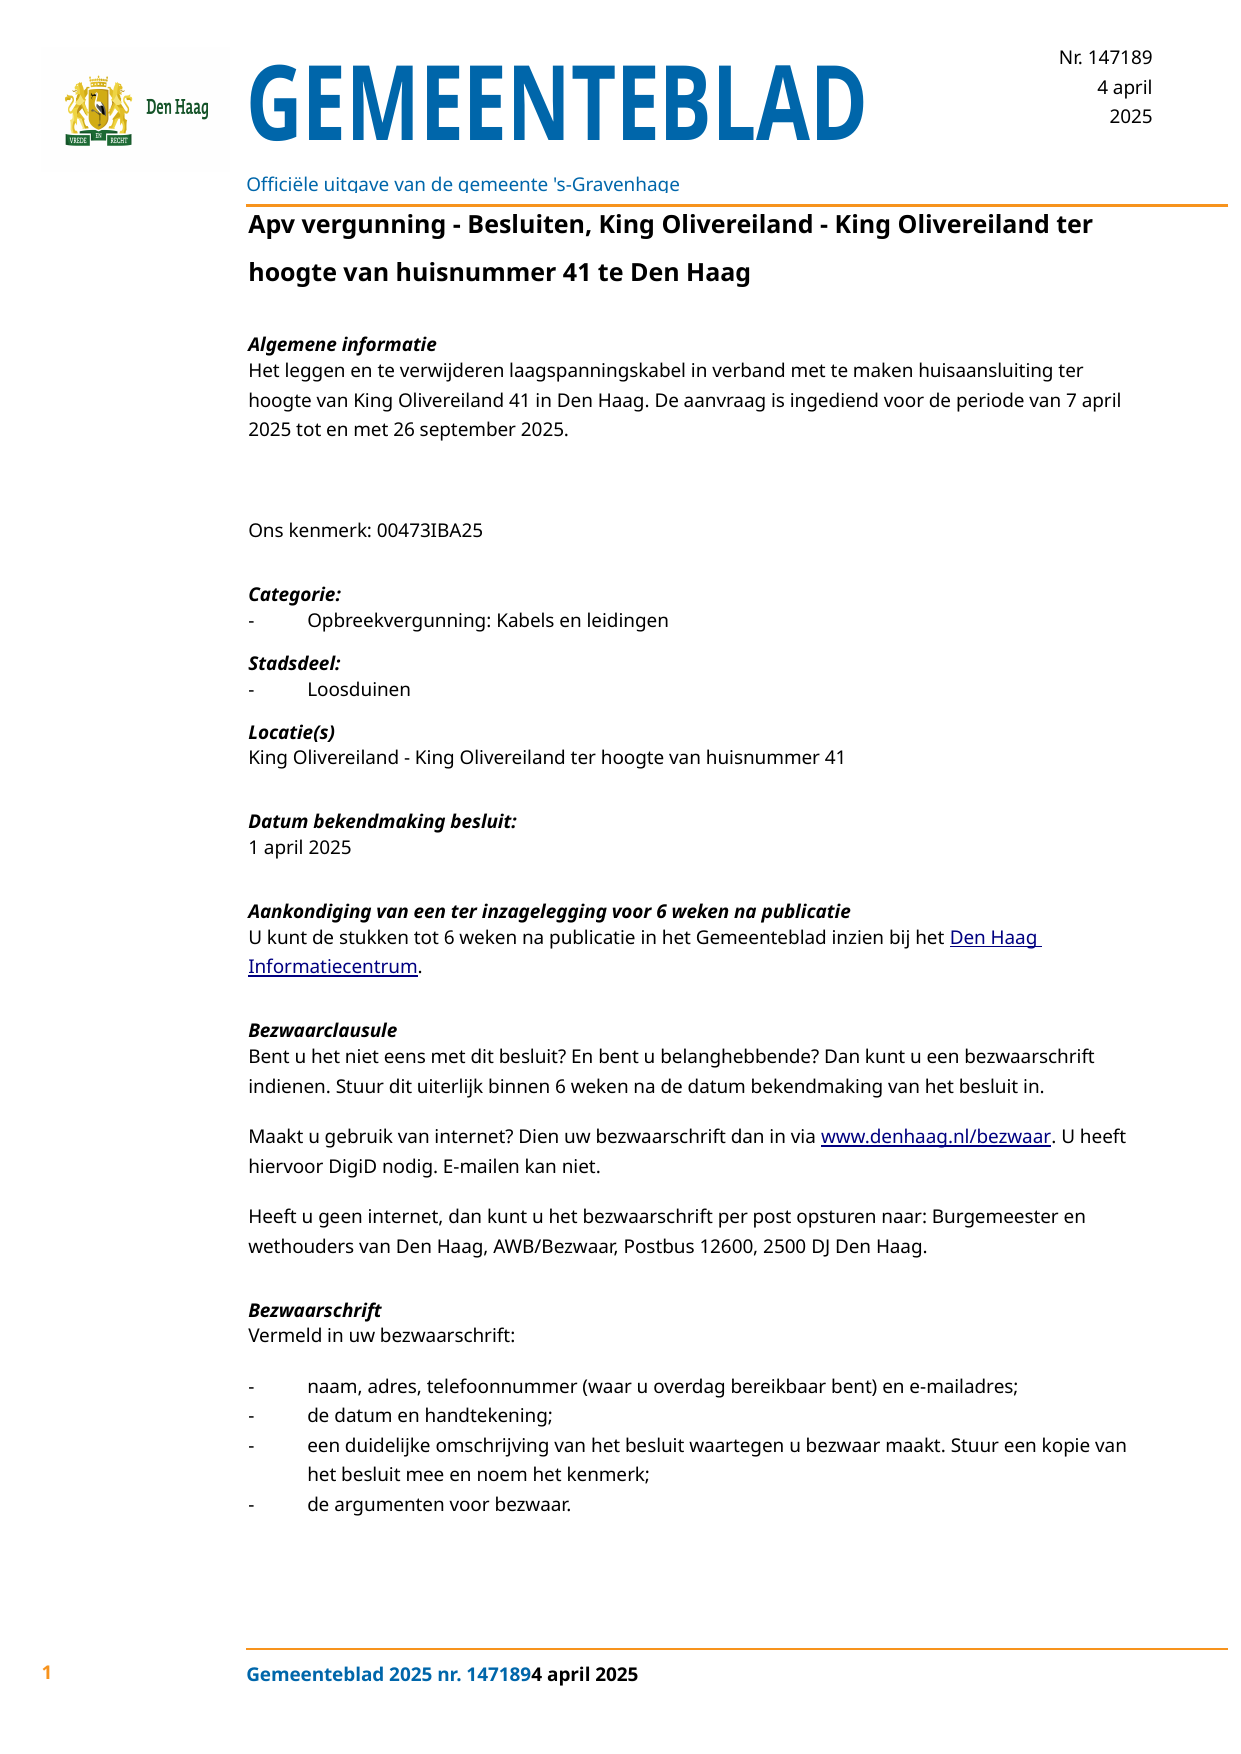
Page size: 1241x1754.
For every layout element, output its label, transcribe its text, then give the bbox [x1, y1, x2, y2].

list Loosduinen [248, 676, 1152, 701]
text Maakt u gebruik van internet? Dien uw bezwaarschrift dan in via www.denhaag.nl/bezwaar. U heeft hiervoor DigiD nodig. E-mailen kan niet. [248, 1123, 1152, 1178]
text King Olivereiland - King Olivereiland ter hoogte van huisnummer 41 [248, 744, 1152, 770]
text Locatie(s) [248, 719, 1152, 744]
list naam, adres, telefoonnummer (waar u overdag bereikbaar bent) en e-mailadres; [248, 1373, 1152, 1399]
text Aankondiging van een ter inzagelegging voor 6 weken na publicatie [248, 898, 1152, 924]
text U kunt de stukken tot 6 weken na publicatie in het Gemeenteblad inzien bij het Den Haag Informatiecentrum. [248, 924, 1152, 979]
text Bezwaarclausule [248, 1017, 1152, 1043]
text Stadsdeel: [248, 650, 1152, 676]
list de argumenten voor bezwaar. [248, 1491, 1152, 1517]
picture [41, 47, 231, 172]
text Bezwaarschrift [248, 1297, 1152, 1322]
text Bent u het niet eens met dit besluit? En bent u belanghebbende? Dan kunt u een bezwaarschrift indienen. Stuur dit uiterlijk binnen 6 weken na de datum bekendmaking van het besluit in. [248, 1043, 1152, 1098]
text Categorie: [248, 581, 1152, 607]
text Algemene informatie [248, 331, 1152, 357]
list Opbreekvergunning: Kabels en leidingen [248, 607, 1152, 633]
list een duidelijke omschrijving van het besluit waartegen u bezwaar maakt. Stuur een kopie van het besluit mee en noem het kenmerk; [248, 1432, 1152, 1487]
text Vermeld in uw bezwaarschrift: [248, 1322, 1152, 1348]
text Heeft u geen internet, dan kunt u het bezwaarschrift per post opsturen naar: Burgemeester en wethouders van Den Haag, AWB/Bezwaar, Postbus 12600, 2500 DJ Den Haag. [248, 1203, 1152, 1258]
text Het leggen en te verwijderen laagspanningskabel in verband met te maken huisaansluiting ter hoogte van King Olivereiland 41 in Den Haag. De aanvraag is ingediend voor de periode van 7 april 2025 tot en met 26 september 2025. [248, 357, 1152, 442]
text 1 april 2025 [248, 834, 1152, 860]
text Ons kenmerk: 00473IBA25 [248, 517, 1152, 543]
text Apv vergunning - Besluiten, King Olivereiland - King Olivereiland ter hoogte van huisnummer 41 te Den Haag [248, 207, 1152, 288]
list de datum en handtekening; [248, 1402, 1152, 1428]
text Datum bekendmaking besluit: [248, 808, 1152, 834]
